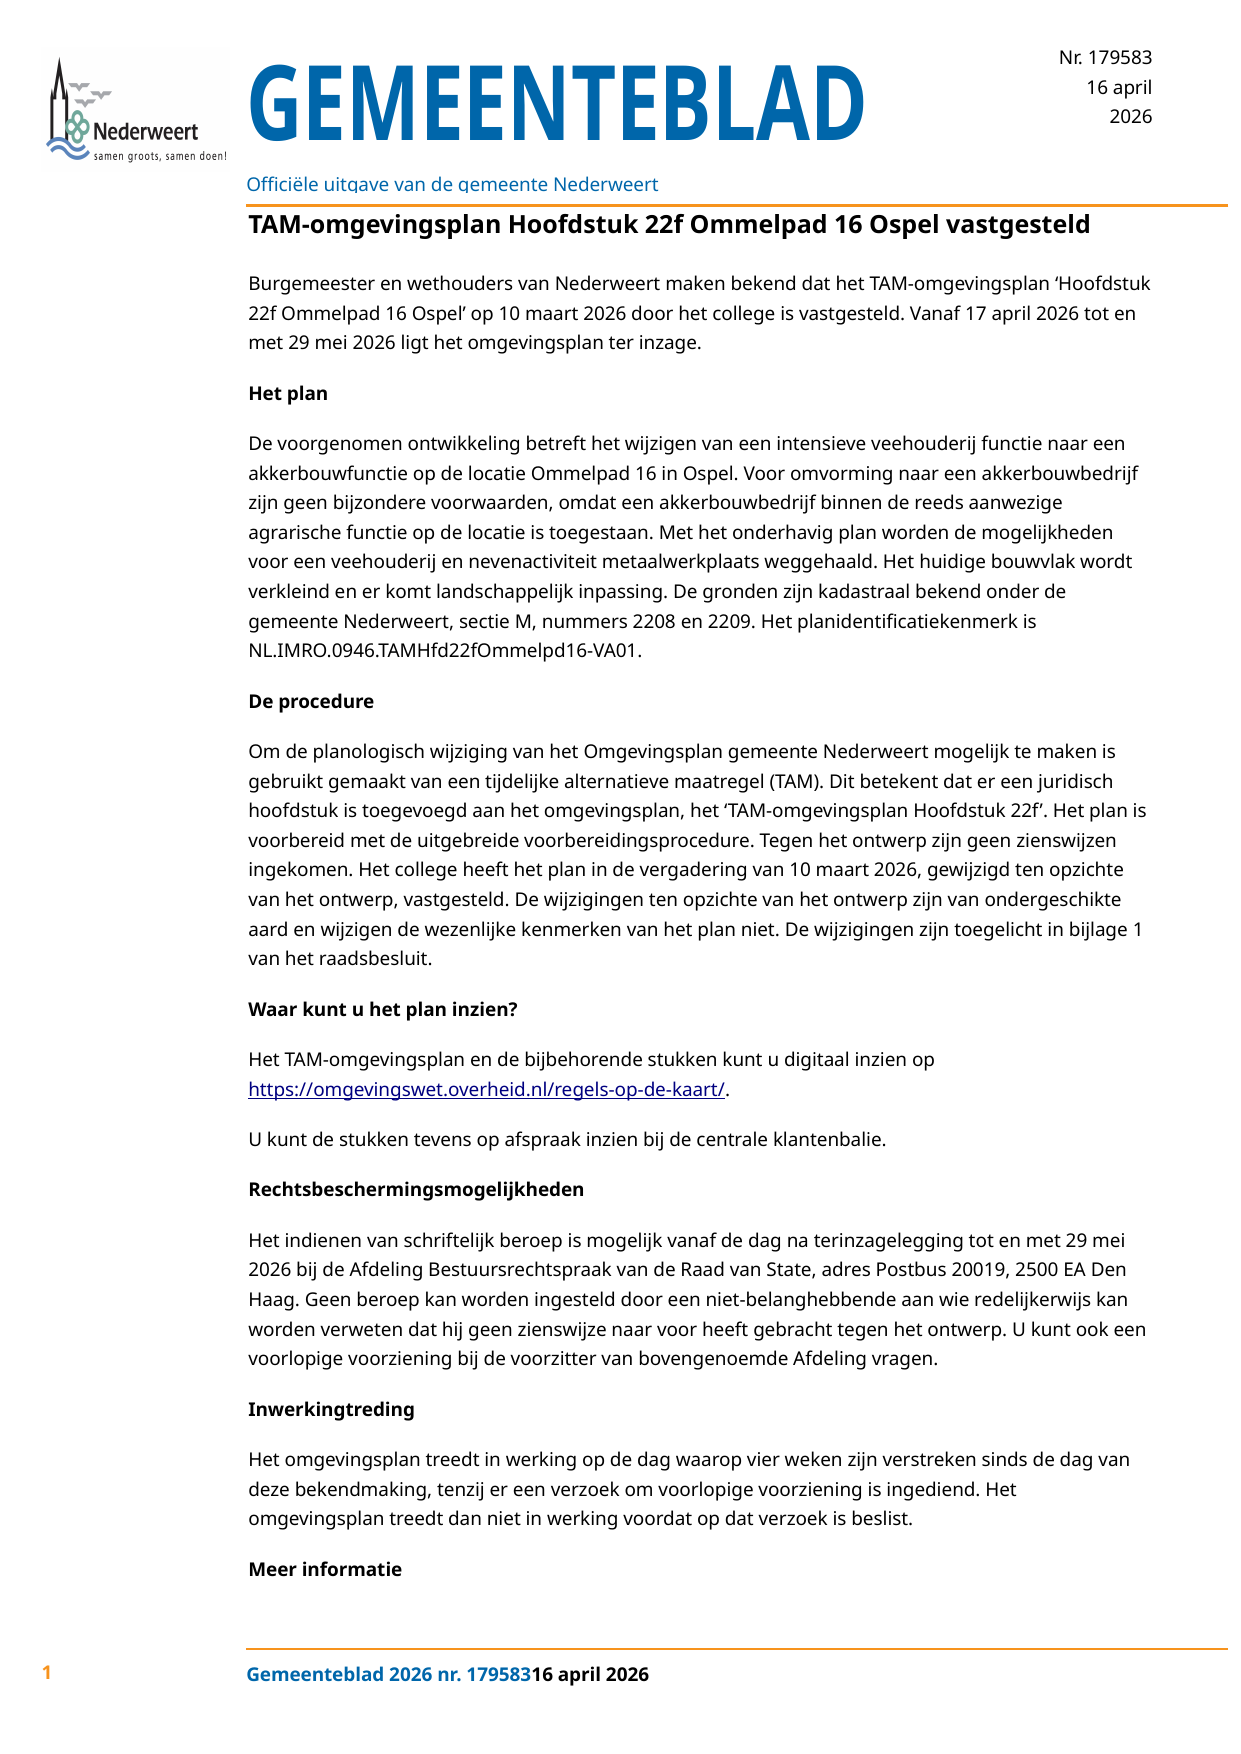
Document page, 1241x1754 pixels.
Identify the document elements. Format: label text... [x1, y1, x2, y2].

text Meer informatie [248, 1556, 1152, 1581]
text U kunt de stukken tevens op afspraak inzien bij de centrale klantenbalie. [248, 1126, 1152, 1152]
text De voorgenomen ontwikkeling betreft het wijzigen van een intensieve veehouderij functie naar een akkerbouwfunctie op de locatie Ommelpad 16 in Ospel. Voor omvorming naar een akkerbouwbedrijf zijn geen bijzondere voorwaarden, omdat een akkerbouwbedrijf binnen de reeds aanwezige agrarische functie op de locatie is toegestaan. Met het onderhavig plan worden de mogelijkheden voor een veehouderij en nevenactiviteit metaalwerkplaats weggehaald. Het huidige bouwvlak wordt verkleind en er komt landschappelijk inpassing. De gronden zijn kadastraal bekend onder de gemeente Nederweert, sectie M, nummers 2208 en 2209. Het planidentificatiekenmerk is NL.IMRO.0946.TAMHfd22fOmmelpd16-VA01. [248, 430, 1152, 663]
text Het indienen van schriftelijk beroep is mogelijk vanaf de dag na terinzagelegging tot en met 29 mei 2026 bij de Afdeling Bestuursrechtspraak van de Raad van State, adres Postbus 20019, 2500 EA Den Haag. Geen beroep kan worden ingesteld door een niet-belanghebbende aan wie redelijkerwijs kan worden verweten dat hij geen zienswijze naar voor heeft gebracht tegen het ontwerp. U kunt ook een voorlopige voorziening bij de voorzitter van bovengenoemde Afdeling vragen. [248, 1227, 1152, 1371]
text Inwerkingtreding [248, 1396, 1152, 1421]
text Het plan [248, 380, 1152, 406]
text Burgemeester en wethouders van Nederweert maken bekend dat het TAM-omgevingsplan ‘Hoofdstuk 22f Ommelpad 16 Ospel’ op 10 maart 2026 door het college is vastgesteld. Vanaf 17 april 2026 tot en met 29 mei 2026 ligt het omgevingsplan ter inzage. [248, 270, 1152, 355]
text De procedure [248, 688, 1152, 713]
text Het TAM-omgevingsplan en de bijbehorende stukken kunt u digitaal inzien op https://omgevingswet.overheid.nl/regels-op-de-kaart/. [248, 1046, 1152, 1101]
text Rechtsbeschermingsmogelijkheden [248, 1177, 1152, 1202]
text Om de planologisch wijziging van het Omgevingsplan gemeente Nederweert mogelijk te maken is gebruikt gemaakt van een tijdelijke alternatieve maatregel (TAM). Dit betekent dat er een juridisch hoofdstuk is toegevoegd aan het omgevingsplan, het ‘TAM-omgevingsplan Hoofdstuk 22f’. Het plan is voorbereid met de uitgebreide voorbereidingsprocedure. Tegen het ontwerp zijn geen zienswijzen ingekomen. Het college heeft het plan in de vergadering van 10 maart 2026, gewijzigd ten opzichte van het ontwerp, vastgesteld. De wijzigingen ten opzichte van het ontwerp zijn van ondergeschikte aard en wijzigen de wezenlijke kenmerken van het plan niet. De wijzigingen zijn toegelicht in bijlage 1 van het raadsbesluit. [248, 738, 1152, 971]
text TAM-omgevingsplan Hoofdstuk 22f Ommelpad 16 Ospel vastgesteld [248, 207, 1152, 241]
text Waar kunt u het plan inzien? [248, 996, 1152, 1021]
picture [41, 47, 231, 172]
text Het omgevingsplan treedt in werking op de dag waarop vier weken zijn verstreken sinds de dag van deze bekendmaking, tenzij er een verzoek om voorlopige voorziening is ingediend. Het omgevingsplan treedt dan niet in werking voordat op dat verzoek is beslist. [248, 1446, 1152, 1531]
